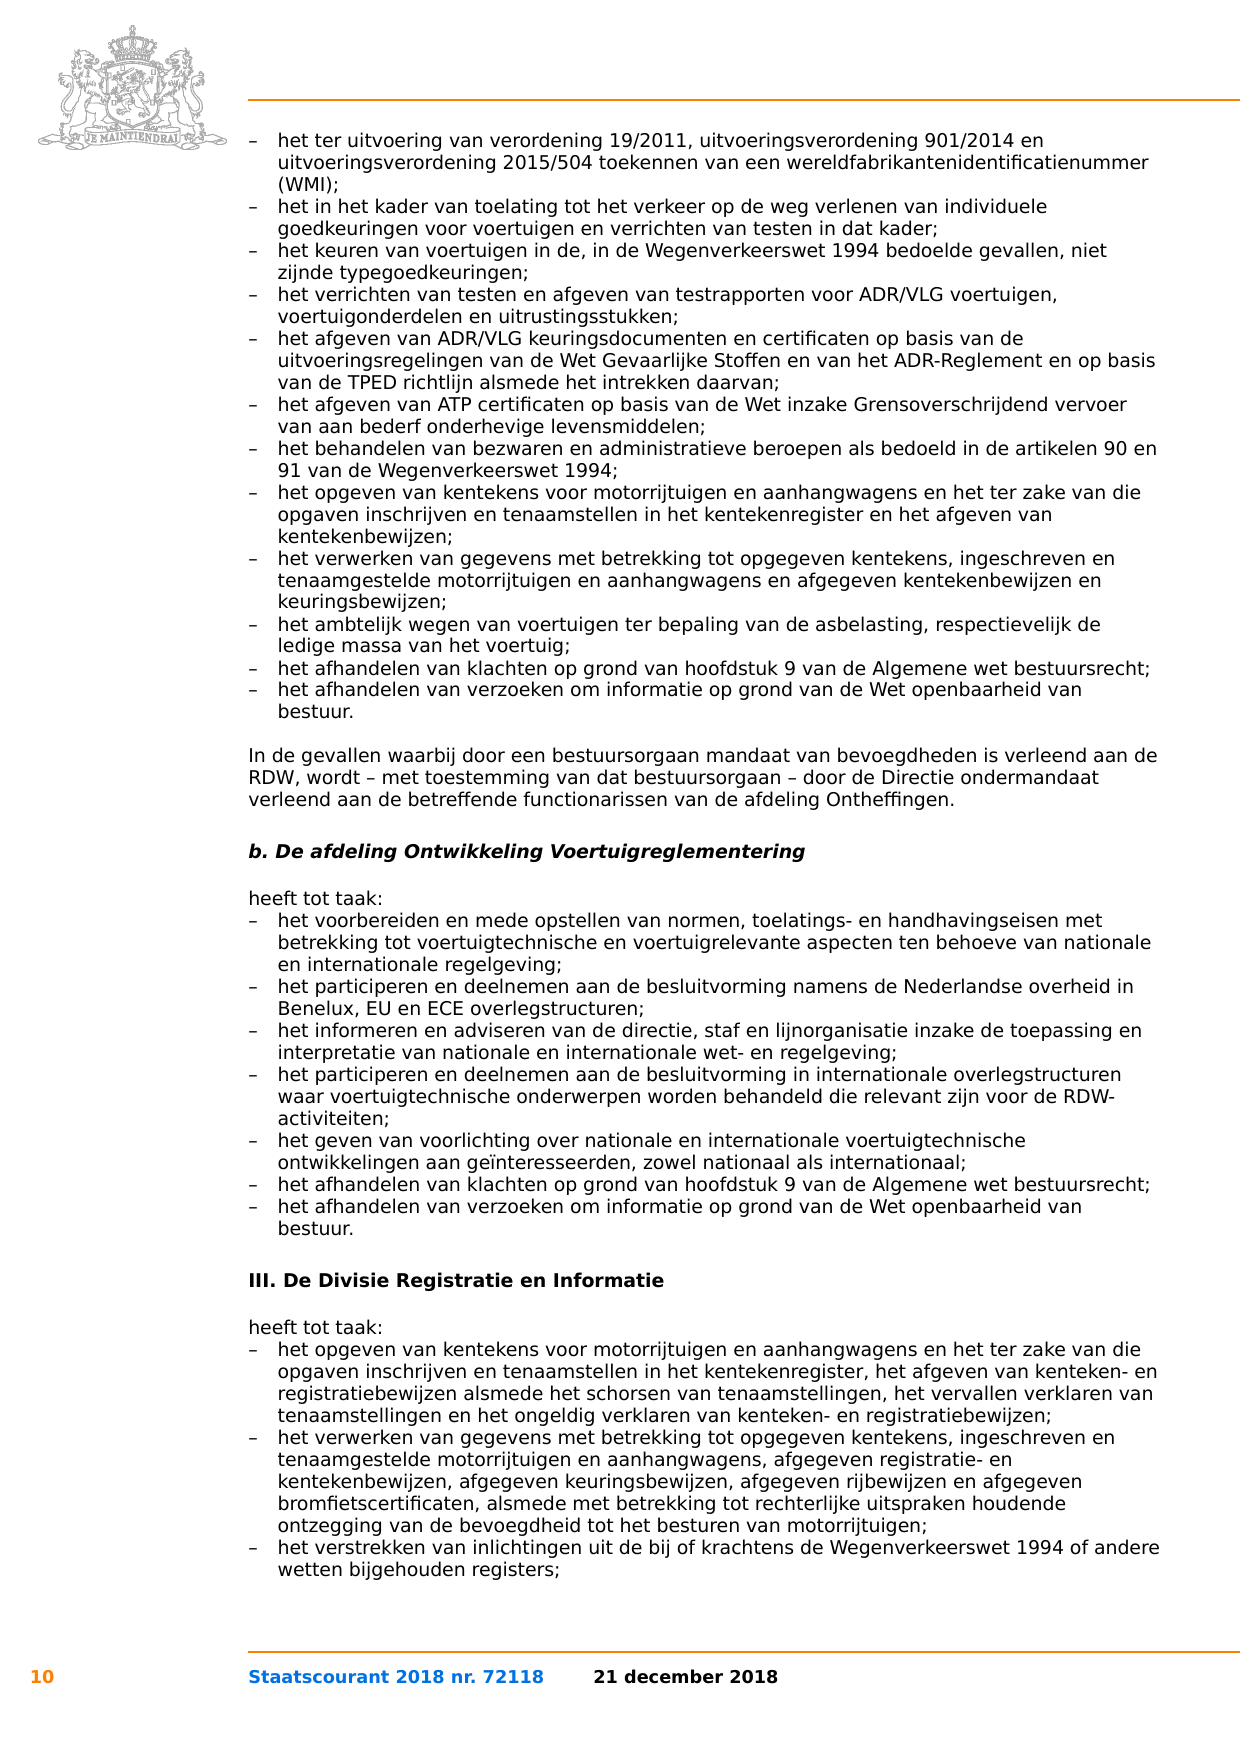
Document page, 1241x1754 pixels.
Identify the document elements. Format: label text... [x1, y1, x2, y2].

text – het afgeven van ADR/VLG keuringsdocumenten en certificaten op basis van de uitvoeringsregelingen van de Wet Gevaarlijke Stoffen en van het ADR-Reglement en op basis van de TPED richtlijn alsmede het intrekken daarvan; [248, 328, 1163, 394]
text – het in het kader van toelating tot het verkeer op de weg verlenen van individuele goedkeuringen voor voertuigen en verrichten van testen in dat kader; [248, 196, 1163, 240]
text – het verwerken van gegevens met betrekking tot opgegeven kentekens, ingeschreven en tenaamgestelde motorrijtuigen en aanhangwagens, afgegeven registratie- en kentekenbewijzen, afgegeven keuringsbewijzen, afgegeven rijbewijzen en afgegeven bromfietscertificaten, alsmede met betrekking tot rechterlijke uitspraken houdende ontzegging van de bevoegdheid tot het besturen van motorrijtuigen; [248, 1427, 1163, 1537]
text – het verstrekken van inlichtingen uit de bij of krachtens de Wegenverkeerswet 1994 of andere wetten bijgehouden registers; [248, 1537, 1163, 1581]
text – het ambtelijk wegen van voertuigen ter bepaling van de asbelasting, respectievelijk de ledige massa van het voertuig; [248, 613, 1163, 657]
subtitle III. De Divisie Registratie en Informatie [248, 1270, 1163, 1292]
text – het participeren en deelnemen aan de besluitvorming namens de Nederlandse overheid in Benelux, EU en ECE overlegstructuren; [248, 976, 1163, 1020]
text – het ter uitvoering van verordening 19/2011, uitvoeringsverordening 901/2014 en uitvoeringsverordening 2015/504 toekennen van een wereldfabrikantenidentificatienummer (WMI); [248, 130, 1163, 196]
text – het afhandelen van klachten op grond van hoofdstuk 9 van de Algemene wet bestuursrecht; [248, 657, 1163, 679]
text – het afhandelen van verzoeken om informatie op grond van de Wet openbaarheid van bestuur. [248, 1196, 1163, 1240]
text – het opgeven van kentekens voor motorrijtuigen en aanhangwagens en het ter zake van die opgaven inschrijven en tenaamstellen in het kentekenregister, het afgeven van kenteken- en registratiebewijzen alsmede het schorsen van tenaamstellingen, het vervallen verklaren van tenaamstellingen en het ongeldig verklaren van kenteken- en registratiebewijzen; [248, 1339, 1163, 1427]
text – het verwerken van gegevens met betrekking tot opgegeven kentekens, ingeschreven en tenaamgestelde motorrijtuigen en aanhangwagens en afgegeven kentekenbewijzen en keuringsbewijzen; [248, 547, 1163, 613]
text – het keuren van voertuigen in de, in de Wegenverkeerswet 1994 bedoelde gevallen, niet zijnde typegoedkeuringen; [248, 240, 1163, 284]
text heeft tot taak: [248, 1317, 1163, 1339]
text – het opgeven van kentekens voor motorrijtuigen en aanhangwagens en het ter zake van die opgaven inschrijven en tenaamstellen in het kentekenregister en het afgeven van kentekenbewijzen; [248, 482, 1163, 547]
subtitle b. De afdeling Ontwikkeling Voertuigreglementering [248, 841, 1163, 863]
text – het voorbereiden en mede opstellen van normen, toelatings- en handhavingseisen met betrekking tot voertuigtechnische en voertuigrelevante aspecten ten behoeve van nationale en internationale regelgeving; [248, 910, 1163, 976]
picture [38, 25, 227, 150]
text – het behandelen van bezwaren en administratieve beroepen als bedoeld in de artikelen 90 en 91 van de Wegenverkeerswet 1994; [248, 438, 1163, 482]
text – het afhandelen van verzoeken om informatie op grond van de Wet openbaarheid van bestuur. [248, 679, 1163, 723]
text – het afhandelen van klachten op grond van hoofdstuk 9 van de Algemene wet bestuursrecht; [248, 1174, 1163, 1196]
text heeft tot taak: [248, 888, 1163, 910]
text – het geven van voorlichting over nationale en internationale voertuigtechnische ontwikkelingen aan geïnteresseerden, zowel nationaal als internationaal; [248, 1130, 1163, 1174]
text – het participeren en deelnemen aan de besluitvorming in internationale overlegstructuren waar voertuigtechnische onderwerpen worden behandeld die relevant zijn voor de RDW-activiteiten; [248, 1064, 1163, 1130]
text – het verrichten van testen en afgeven van testrapporten voor ADR/VLG voertuigen, voertuigonderdelen en uitrustingsstukken; [248, 284, 1163, 328]
text In de gevallen waarbij door een bestuursorgaan mandaat van bevoegdheden is verleend aan de RDW, wordt – met toestemming van dat bestuursorgaan – door de Directie ondermandaat verleend aan de betreffende functionarissen van de afdeling Ontheffingen. [248, 745, 1163, 811]
text – het afgeven van ATP certificaten op basis van de Wet inzake Grensoverschrijdend vervoer van aan bederf onderhevige levensmiddelen; [248, 394, 1163, 438]
text – het informeren en adviseren van de directie, staf en lijnorganisatie inzake de toepassing en interpretatie van nationale en internationale wet- en regelgeving; [248, 1020, 1163, 1064]
